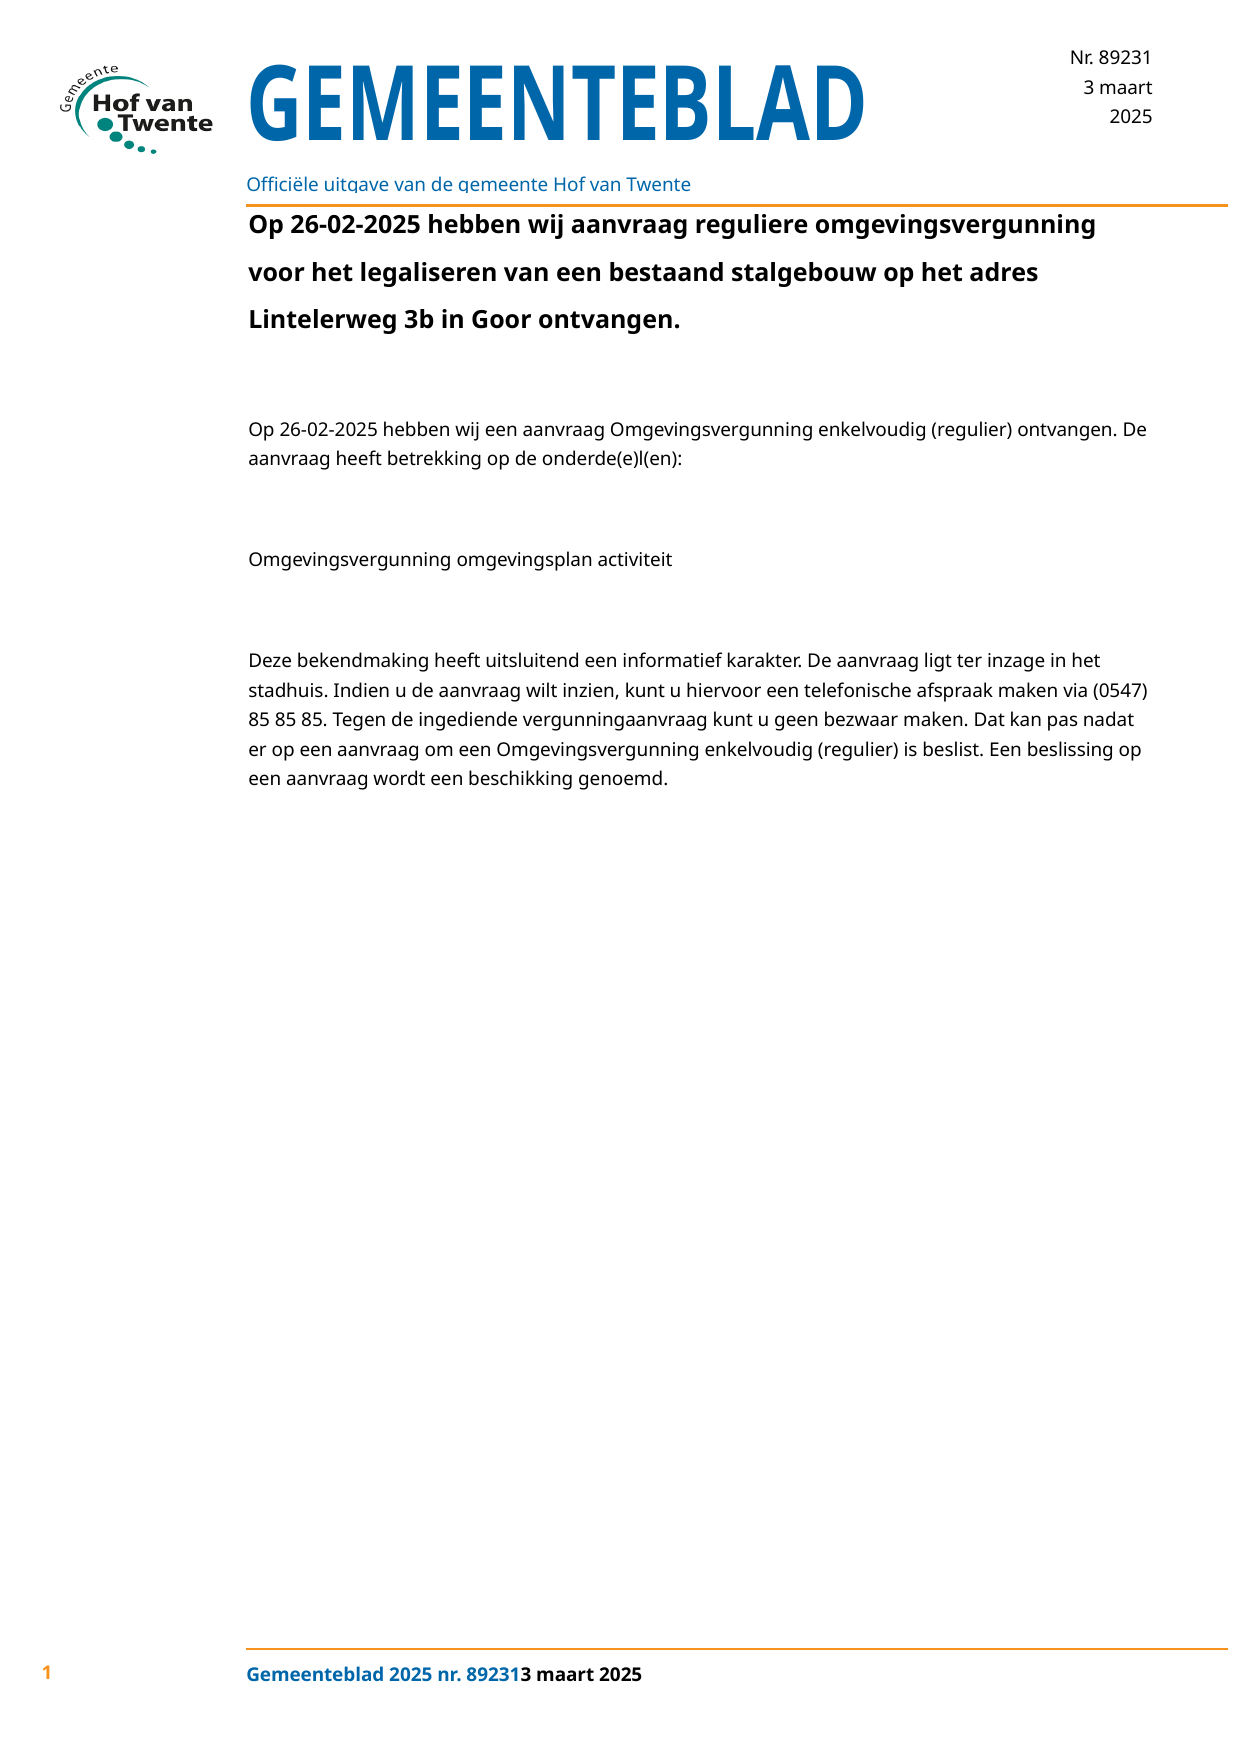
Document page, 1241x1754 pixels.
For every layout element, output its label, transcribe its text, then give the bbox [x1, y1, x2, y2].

picture [41, 47, 231, 172]
text Deze bekendmaking heeft uitsluitend een informatief karakter. De aanvraag ligt ter inzage in het stadhuis. Indien u de aanvraag wilt inzien, kunt u hiervoor een telefonische afspraak maken via (0547) 85 85 85. Tegen de ingediende vergunningaanvraag kunt u geen bezwaar maken. Dat kan pas nadat er op een aanvraag om een Omgevingsvergunning enkelvoudig (regulier) is beslist. Een beslissing op een aanvraag wordt een beschikking genoemd. [248, 647, 1152, 791]
text Op 26-02-2025 hebben wij aanvraag reguliere omgevingsvergunning voor het legaliseren van een bestaand stalgebouw op het adres Lintelerweg 3b in Goor ontvangen. [248, 207, 1152, 336]
text Omgevingsvergunning omgevingsplan activiteit [248, 546, 1152, 572]
text Op 26-02-2025 hebben wij een aanvraag Omgevingsvergunning enkelvoudig (regulier) ontvangen. De aanvraag heeft betrekking op de onderde(e)l(en): [248, 416, 1152, 471]
